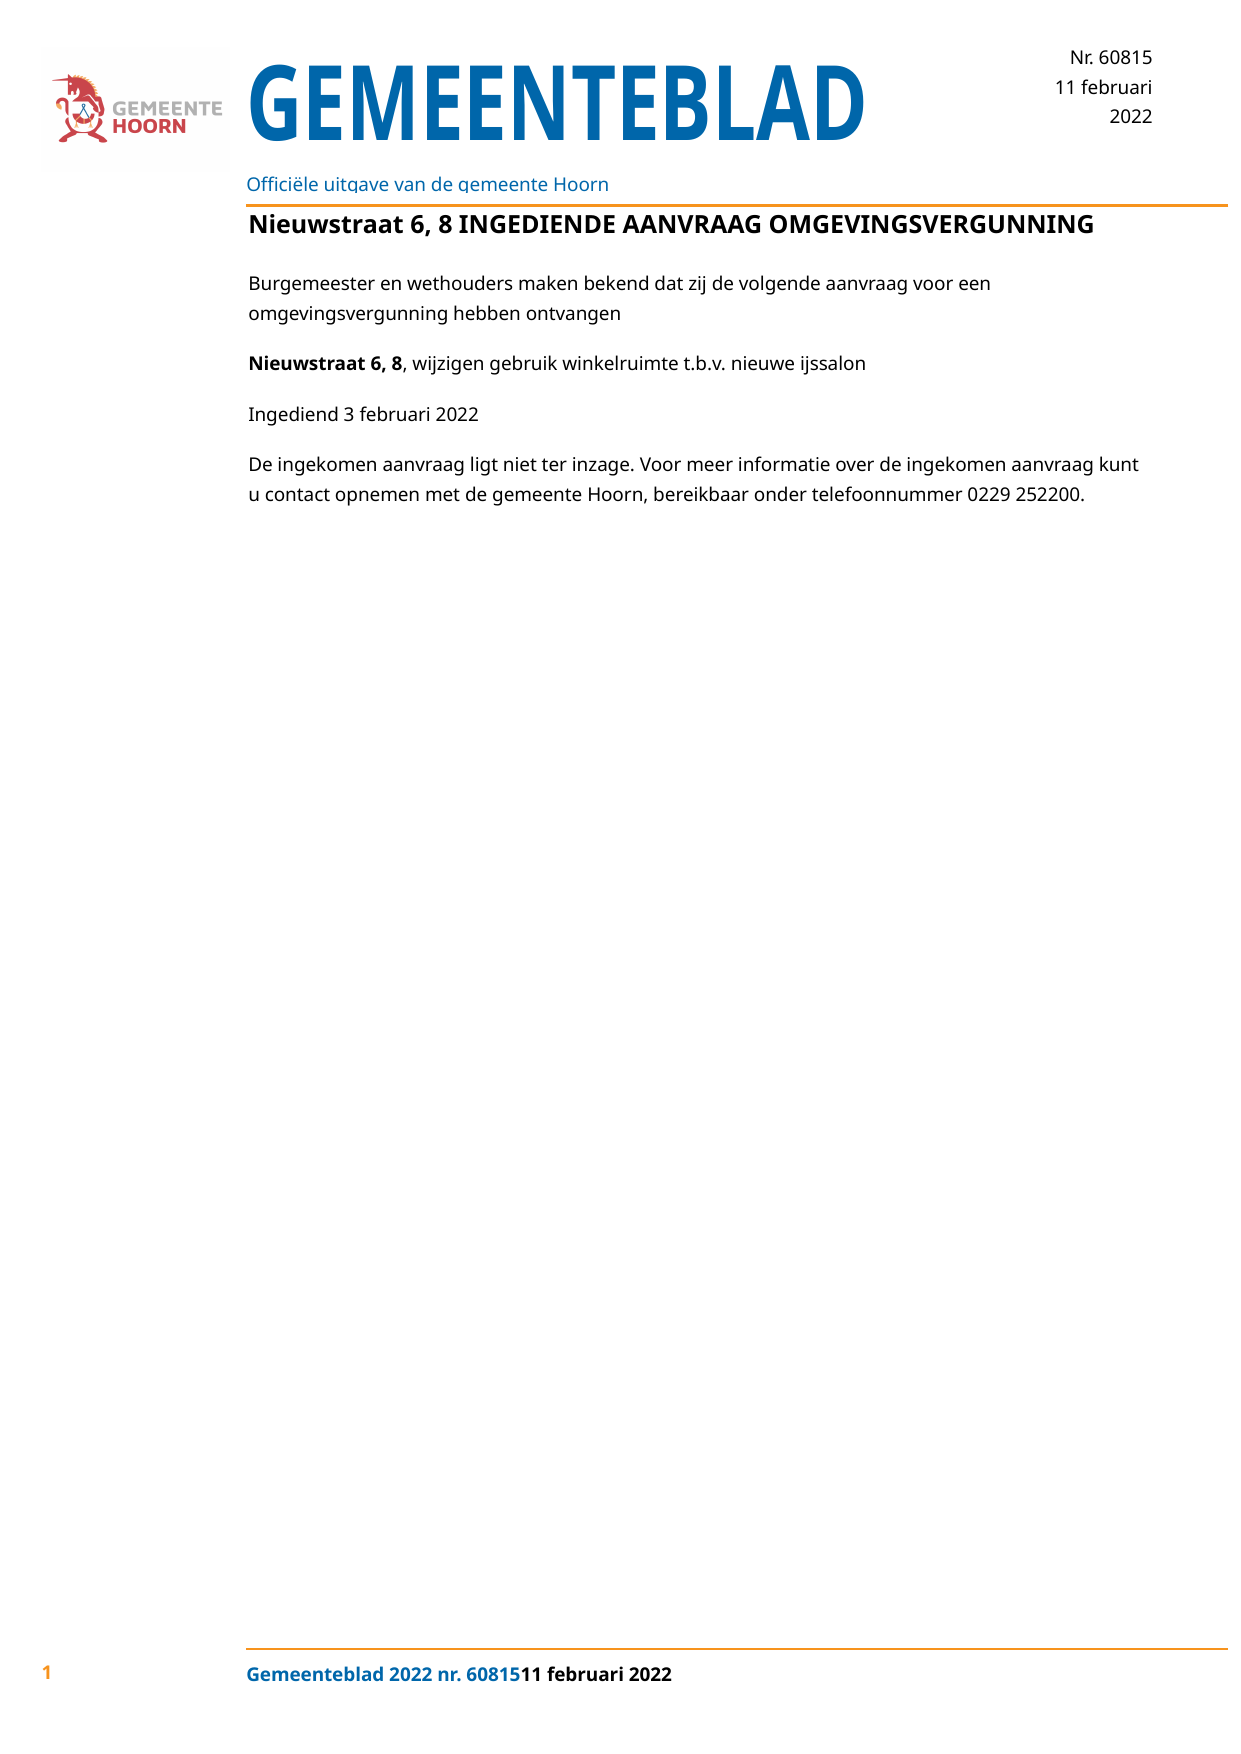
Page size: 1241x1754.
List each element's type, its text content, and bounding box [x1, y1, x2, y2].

text Ingediend 3 februari 2022 [248, 401, 1152, 426]
text Nieuwstraat 6, 8, wijzigen gebruik winkelruimte t.b.v. nieuwe ijssalon [248, 350, 1152, 376]
text Nieuwstraat 6, 8 INGEDIENDE AANVRAAG OMGEVINGSVERGUNNING [248, 207, 1152, 241]
text De ingekomen aanvraag ligt niet ter inzage. Voor meer informatie over de ingekomen aanvraag kunt u contact opnemen met de gemeente Hoorn, bereikbaar onder telefoonnummer 0229 252200. [248, 451, 1152, 506]
text Burgemeester en wethouders maken bekend dat zij de volgende aanvraag voor een omgevingsvergunning hebben ontvangen [248, 270, 1152, 326]
picture [41, 47, 231, 172]
